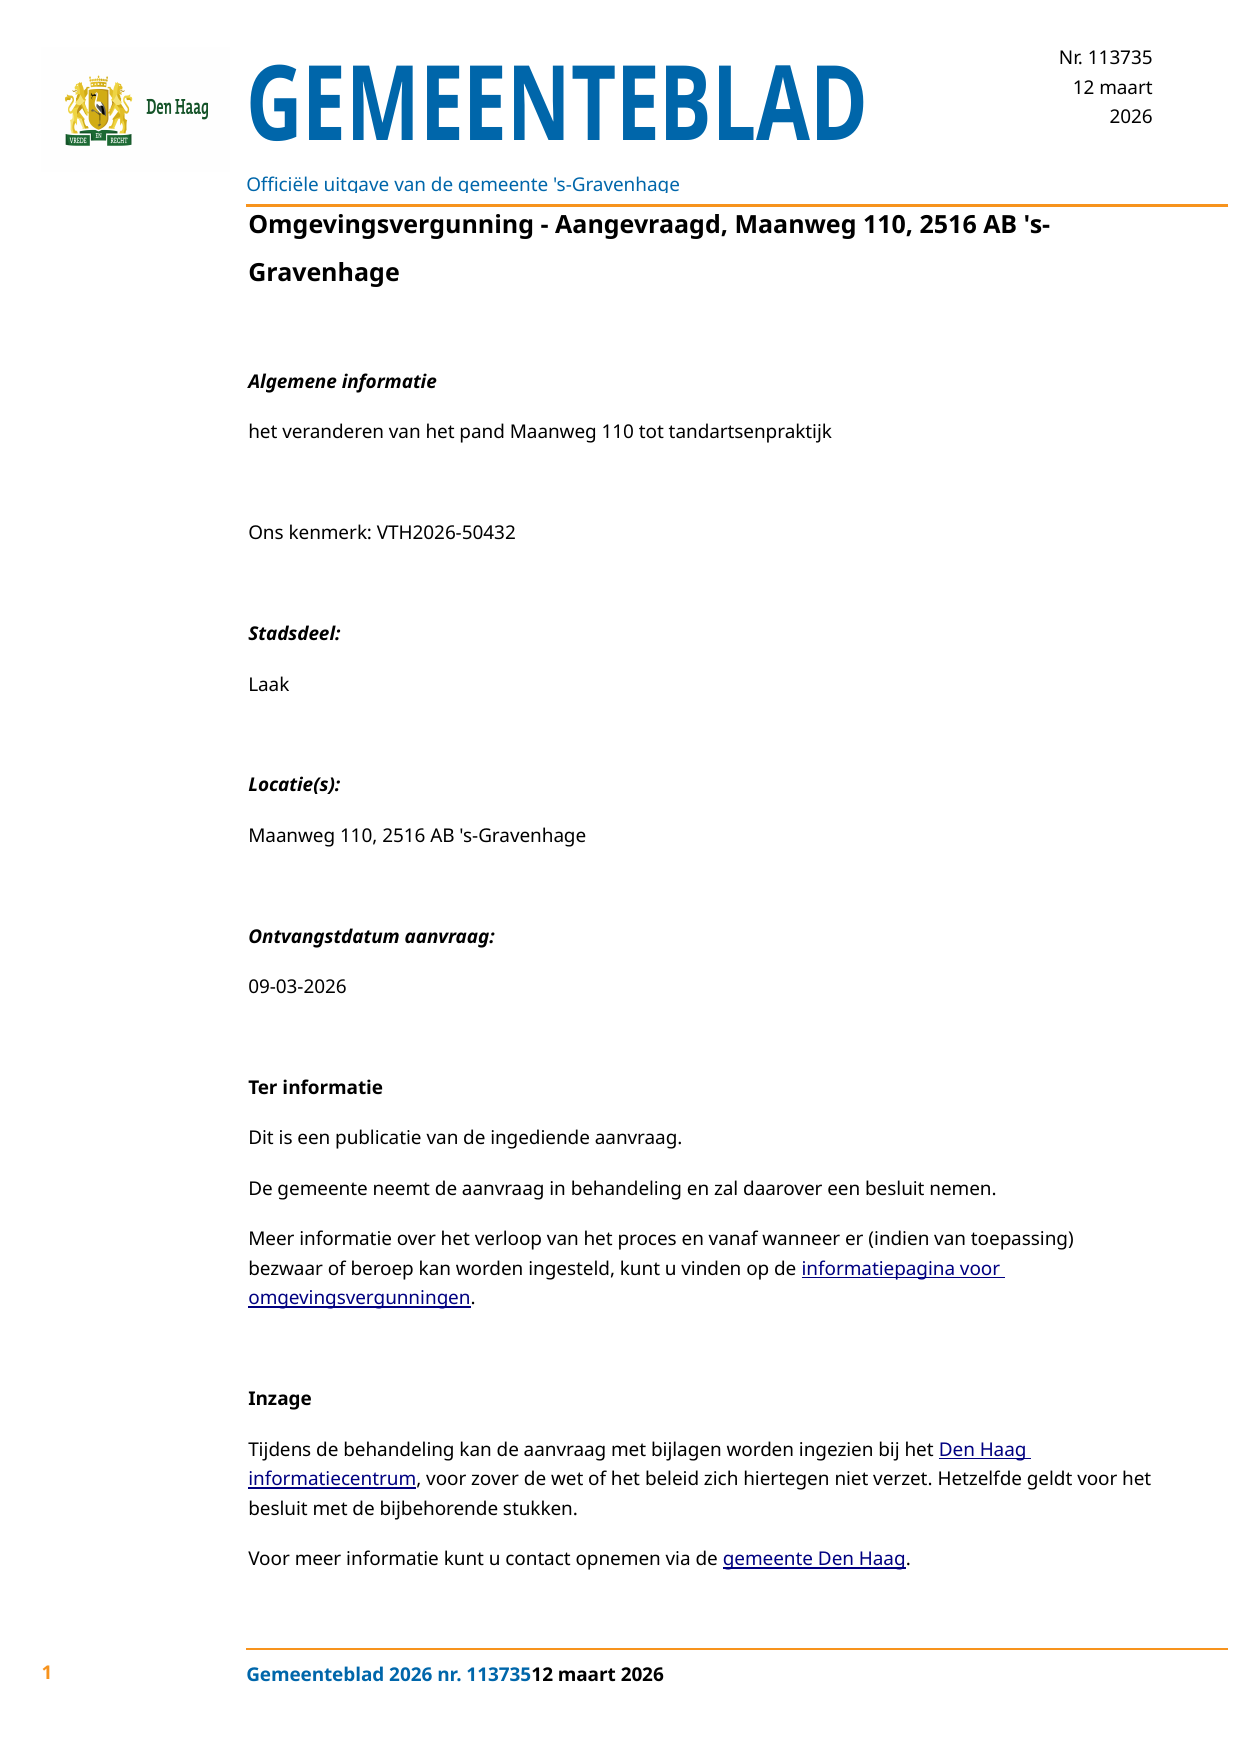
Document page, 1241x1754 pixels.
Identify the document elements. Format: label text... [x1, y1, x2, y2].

text Inzage [248, 1385, 1152, 1411]
text Dit is een publicatie van de ingediende aanvraag. [248, 1124, 1152, 1150]
text Stadsdeel: [248, 620, 1152, 646]
text Omgevingsvergunning - Aangevraagd, Maanweg 110, 2516 AB 's-Gravenhage [248, 207, 1152, 288]
picture [41, 47, 231, 172]
text Algemene informatie [248, 368, 1152, 394]
text Voor meer informatie kunt u contact opnemen via de gemeente Den Haag. [248, 1545, 1152, 1571]
text Laak [248, 671, 1152, 697]
text De gemeente neemt de aanvraag in behandeling en zal daarover een besluit nemen. [248, 1175, 1152, 1201]
text Ons kenmerk: VTH2026-50432 [248, 519, 1152, 545]
text Maanweg 110, 2516 AB 's-Gravenhage [248, 822, 1152, 848]
text Meer informatie over het verloop van het proces en vanaf wanneer er (indien van toepassing) bezwaar of beroep kan worden ingesteld, kunt u vinden op de informatiepagina voor omgevingsvergunningen. [248, 1225, 1152, 1310]
text Ontvangstdatum aanvraag: [248, 923, 1152, 949]
text Ter informatie [248, 1074, 1152, 1100]
text 09-03-2026 [248, 973, 1152, 999]
text het veranderen van het pand Maanweg 110 tot tandartsenpraktijk [248, 419, 1152, 444]
text Tijdens de behandeling kan de aanvraag met bijlagen worden ingezien bij het Den Haag informatiecentrum, voor zover de wet of het beleid zich hiertegen niet verzet. Hetzelfde geldt voor het besluit met de bijbehorende stukken. [248, 1436, 1152, 1521]
text Locatie(s): [248, 772, 1152, 797]
